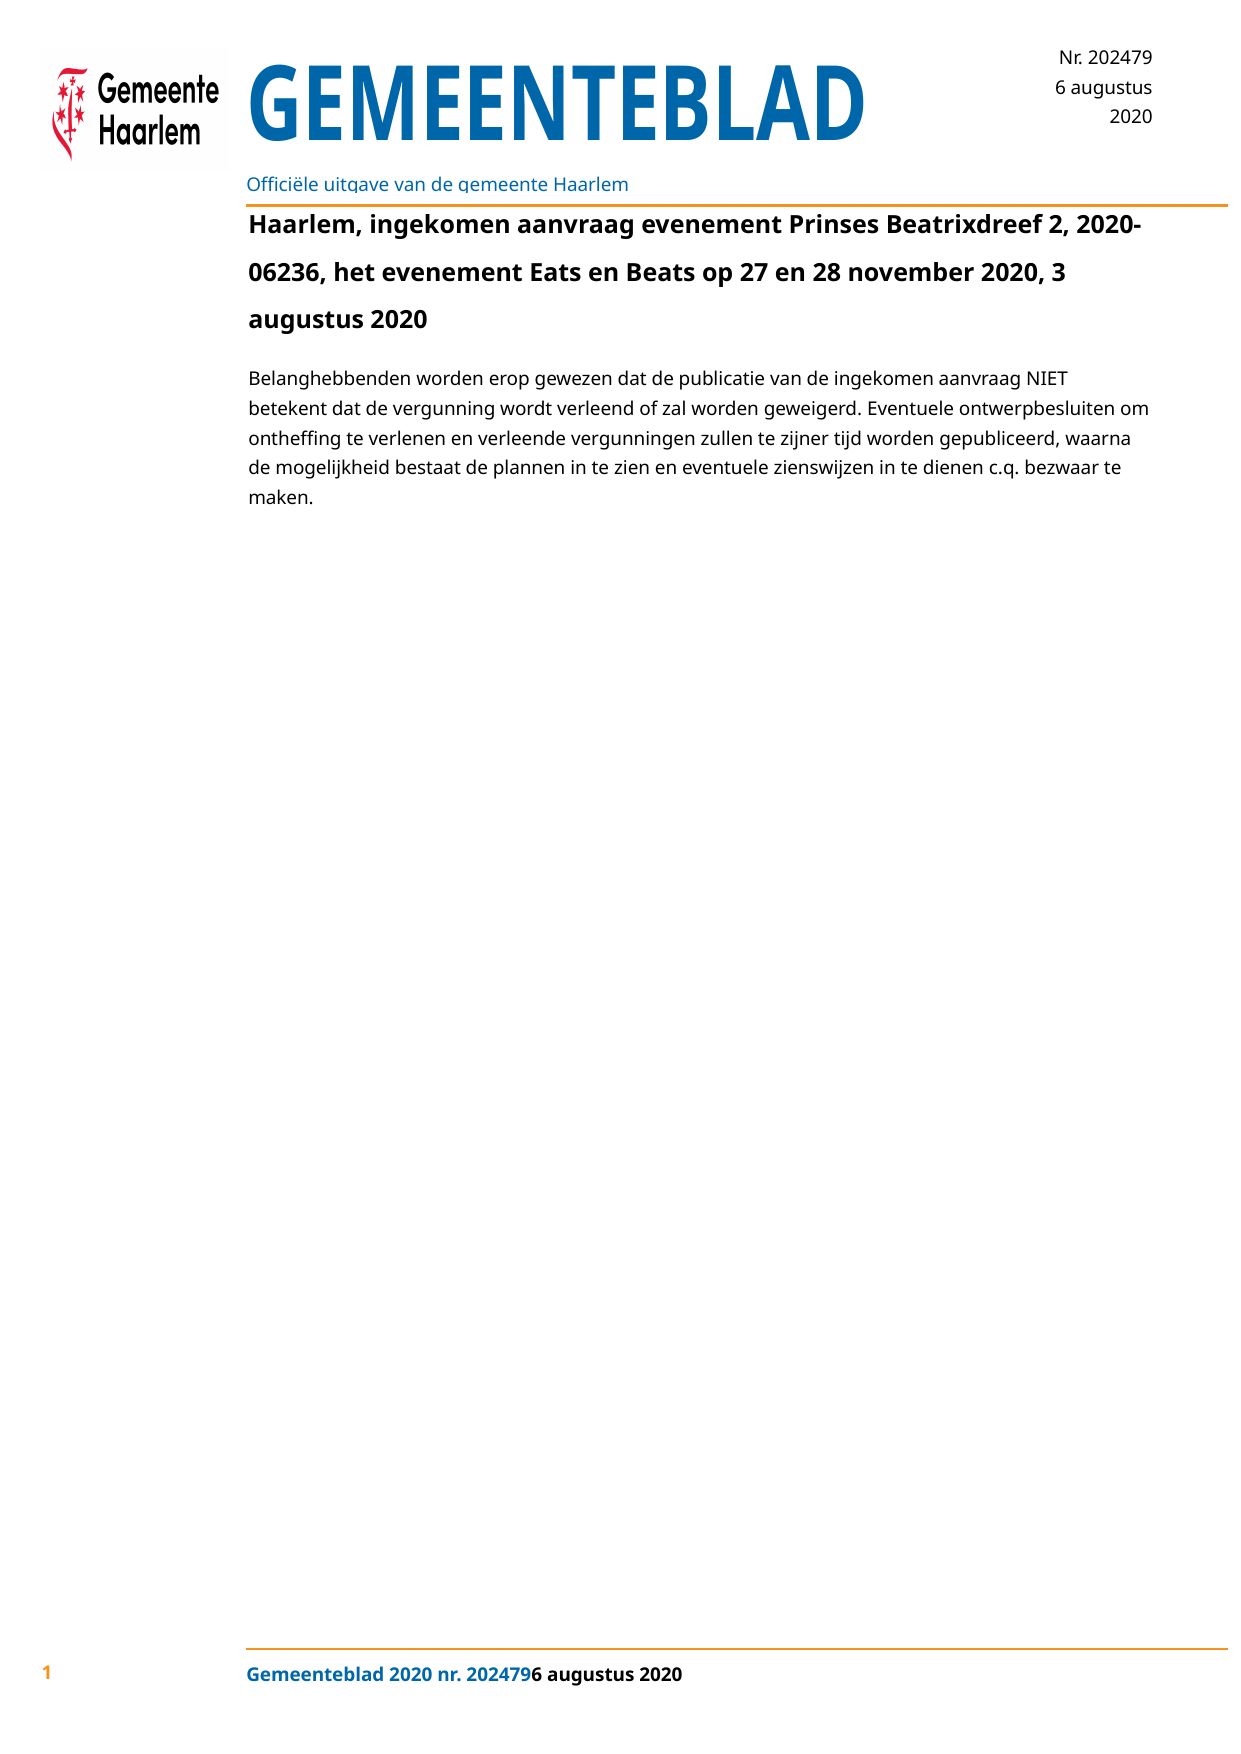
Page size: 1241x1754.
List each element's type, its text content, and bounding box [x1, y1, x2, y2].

picture [41, 47, 231, 172]
text Belanghebbenden worden erop gewezen dat de publicatie van de ingekomen aanvraag NIET betekent dat de vergunning wordt verleend of zal worden geweigerd. Eventuele ontwerpbesluiten om ontheffing te verlenen en verleende vergunningen zullen te zijner tijd worden gepubliceerd, waarna de mogelijkheid bestaat de plannen in te zien en eventuele zienswijzen in te dienen c.q. bezwaar te maken. [248, 366, 1152, 509]
text Haarlem, ingekomen aanvraag evenement Prinses Beatrixdreef 2, 2020-06236, het evenement Eats en Beats op 27 en 28 november 2020, 3 augustus 2020 [248, 207, 1152, 336]
